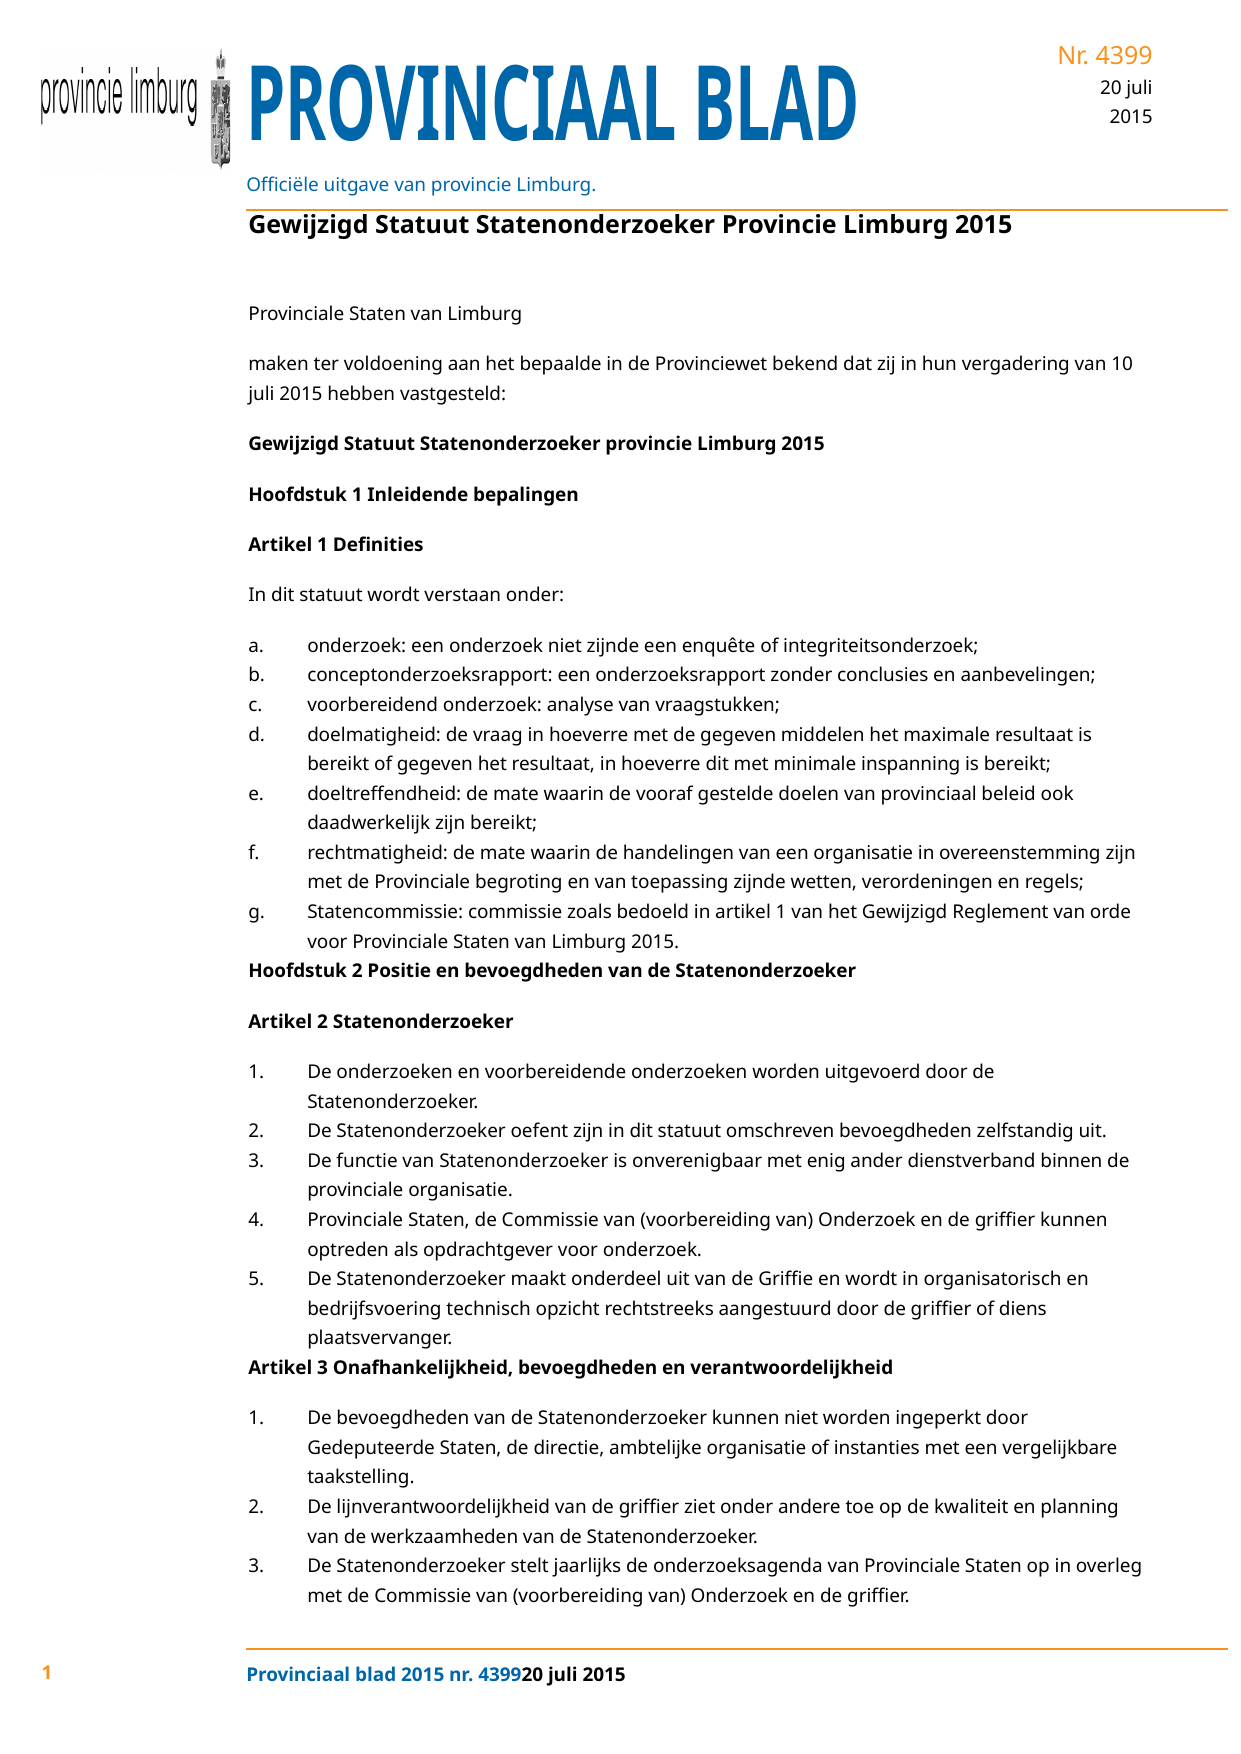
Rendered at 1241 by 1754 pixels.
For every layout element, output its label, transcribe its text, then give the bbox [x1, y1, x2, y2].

list rechtmatigheid: de mate waarin de handelingen van een organisatie in overeenstemming zijn met de Provinciale begroting en van toepassing zijnde wetten, verordeningen en regels; [248, 839, 1152, 894]
picture [41, 47, 231, 172]
text Provinciale Staten van Limburg [248, 300, 1152, 326]
list Provinciale Staten, de Commissie van (voorbereiding van) Onderzoek en de griffier kunnen optreden als opdrachtgever voor onderzoek. [248, 1206, 1152, 1261]
text In dit statuut wordt verstaan onder: [248, 582, 1152, 607]
text Artikel 1 Definities [248, 531, 1152, 557]
list De Statenonderzoeker stelt jaarlijks de onderzoeksagenda van Provinciale Staten op in overleg met de Commissie van (voorbereiding van) Onderzoek en de griffier. [248, 1552, 1152, 1608]
list De lijnverantwoordelijkheid van de griffier ziet onder andere toe op de kwaliteit en planning van de werkzaamheden van de Statenonderzoeker. [248, 1493, 1152, 1548]
list doelmatigheid: de vraag in hoeverre met de gegeven middelen het maximale resultaat is bereikt of gegeven het resultaat, in hoeverre dit met minimale inspanning is bereikt; [248, 721, 1152, 776]
text Hoofdstuk 2 Positie en bevoegdheden van de Statenonderzoeker [248, 957, 1152, 983]
list De Statenonderzoeker maakt onderdeel uit van de Griffie en wordt in organisatorisch en bedrijfsvoering technisch opzicht rechtstreeks aangestuurd door de griffier of diens plaatsvervanger. [248, 1265, 1152, 1350]
list voorbereidend onderzoek: analyse van vraagstukken; [248, 691, 1152, 717]
text Gewijzigd Statuut Statenonderzoeker Provincie Limburg 2015 [248, 211, 1152, 241]
text Hoofdstuk 1 Inleidende bepalingen [248, 481, 1152, 506]
list onderzoek: een onderzoek niet zijnde een enquête of integriteitsonderzoek; [248, 632, 1152, 658]
text maken ter voldoening aan het bepaalde in de Provinciewet bekend dat zij in hun vergadering van 10 juli 2015 hebben vastgesteld: [248, 350, 1152, 406]
text Artikel 2 Statenonderzoeker [248, 1008, 1152, 1033]
text Artikel 3 Onafhankelijkheid, bevoegdheden en verantwoordelijkheid [248, 1354, 1152, 1380]
list Statencommissie: commissie zoals bedoeld in artikel 1 van het Gewijzigd Reglement van orde voor Provinciale Staten van Limburg 2015. [248, 898, 1152, 953]
list De Statenonderzoeker oefent zijn in dit statuut omschreven bevoegdheden zelfstandig uit. [248, 1117, 1152, 1143]
list conceptonderzoeksrapport: een onderzoeksrapport zonder conclusies en aanbevelingen; [248, 662, 1152, 687]
list De bevoegdheden van de Statenonderzoeker kunnen niet worden ingeperkt door Gedeputeerde Staten, de directie, ambtelijke organisatie of instanties met een vergelijkbare taakstelling. [248, 1404, 1152, 1489]
list doeltreffendheid: de mate waarin de vooraf gestelde doelen van provinciaal beleid ook daadwerkelijk zijn bereikt; [248, 780, 1152, 835]
list De onderzoeken en voorbereidende onderzoeken worden uitgevoerd door de Statenonderzoeker. [248, 1058, 1152, 1113]
text Gewijzigd Statuut Statenonderzoeker provincie Limburg 2015 [248, 430, 1152, 456]
list De functie van Statenonderzoeker is onverenigbaar met enig ander dienstverband binnen de provinciale organisatie. [248, 1147, 1152, 1202]
